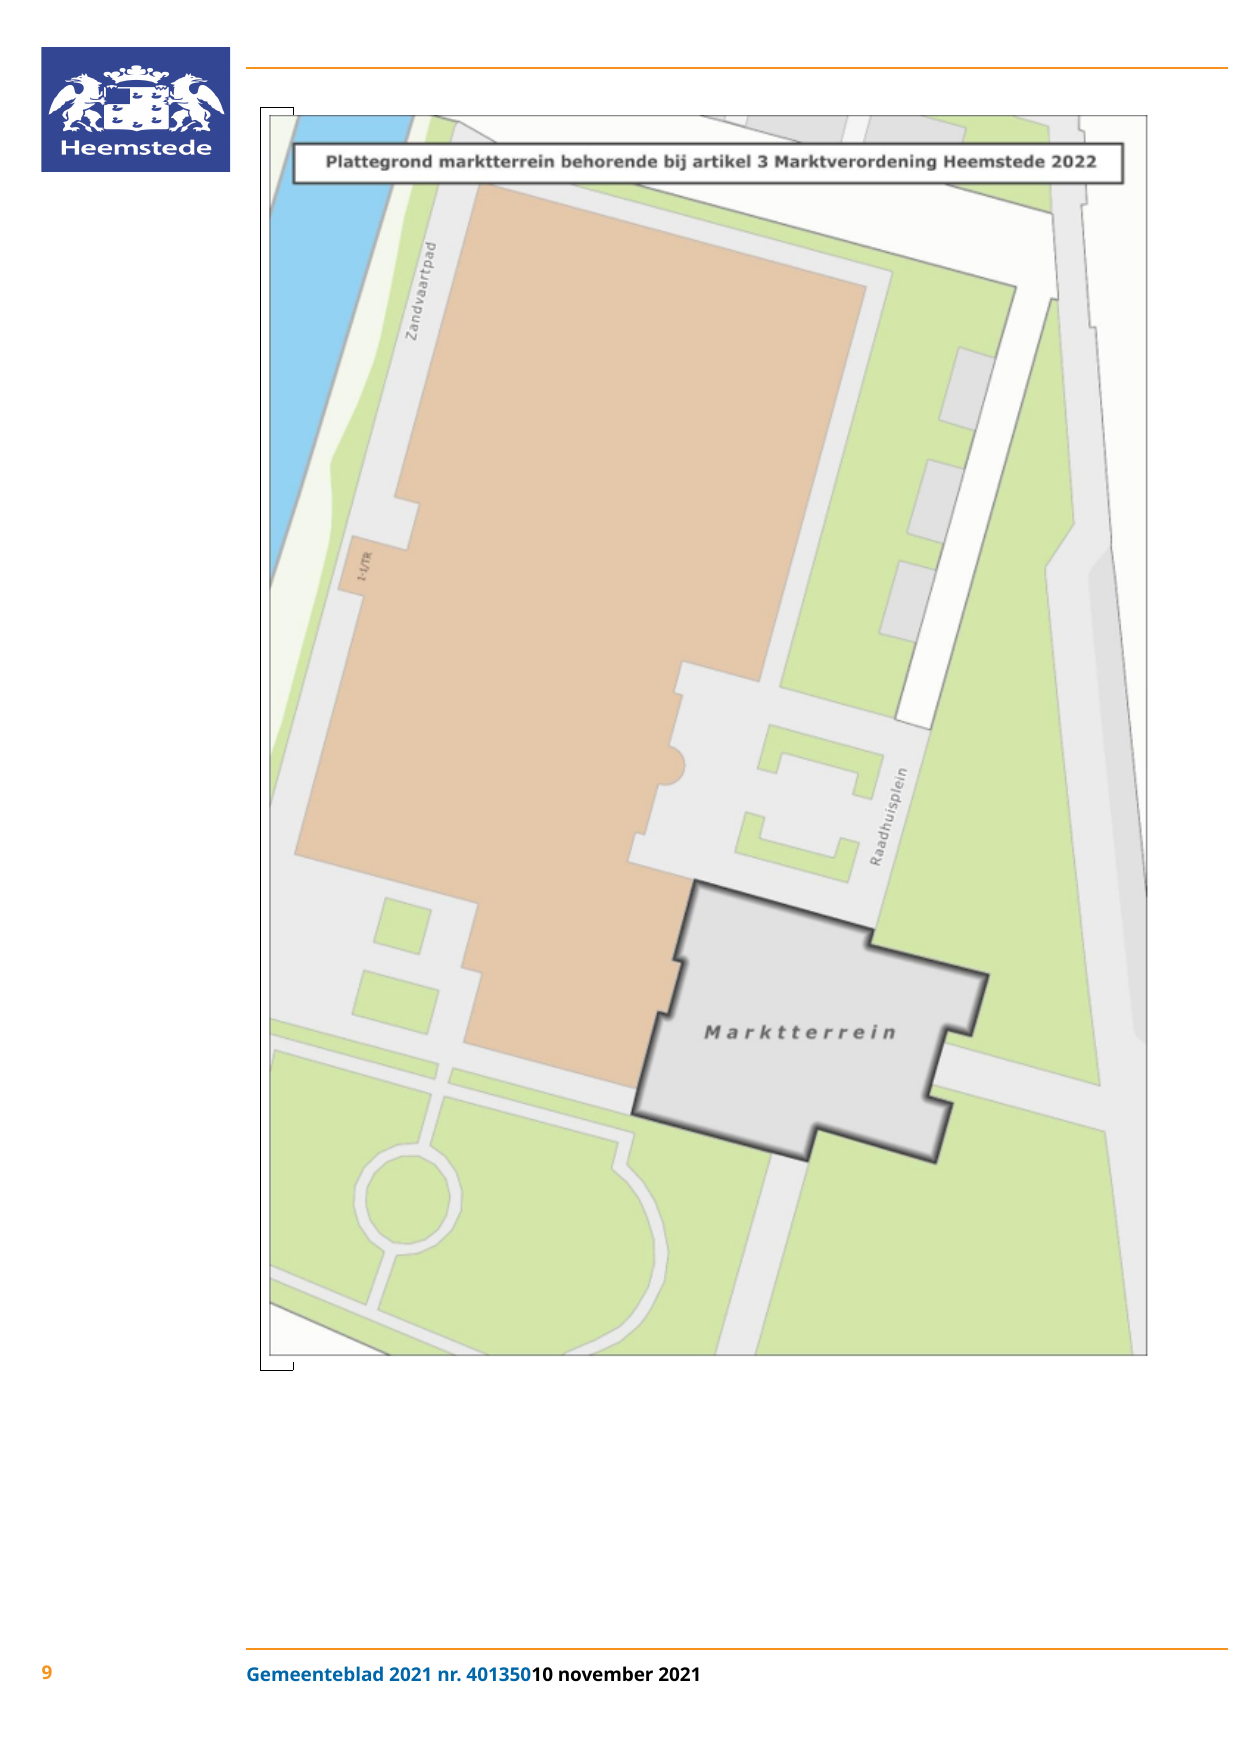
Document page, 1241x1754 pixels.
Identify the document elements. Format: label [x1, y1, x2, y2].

picture [268, 115, 1155, 1362]
picture [41, 47, 231, 172]
